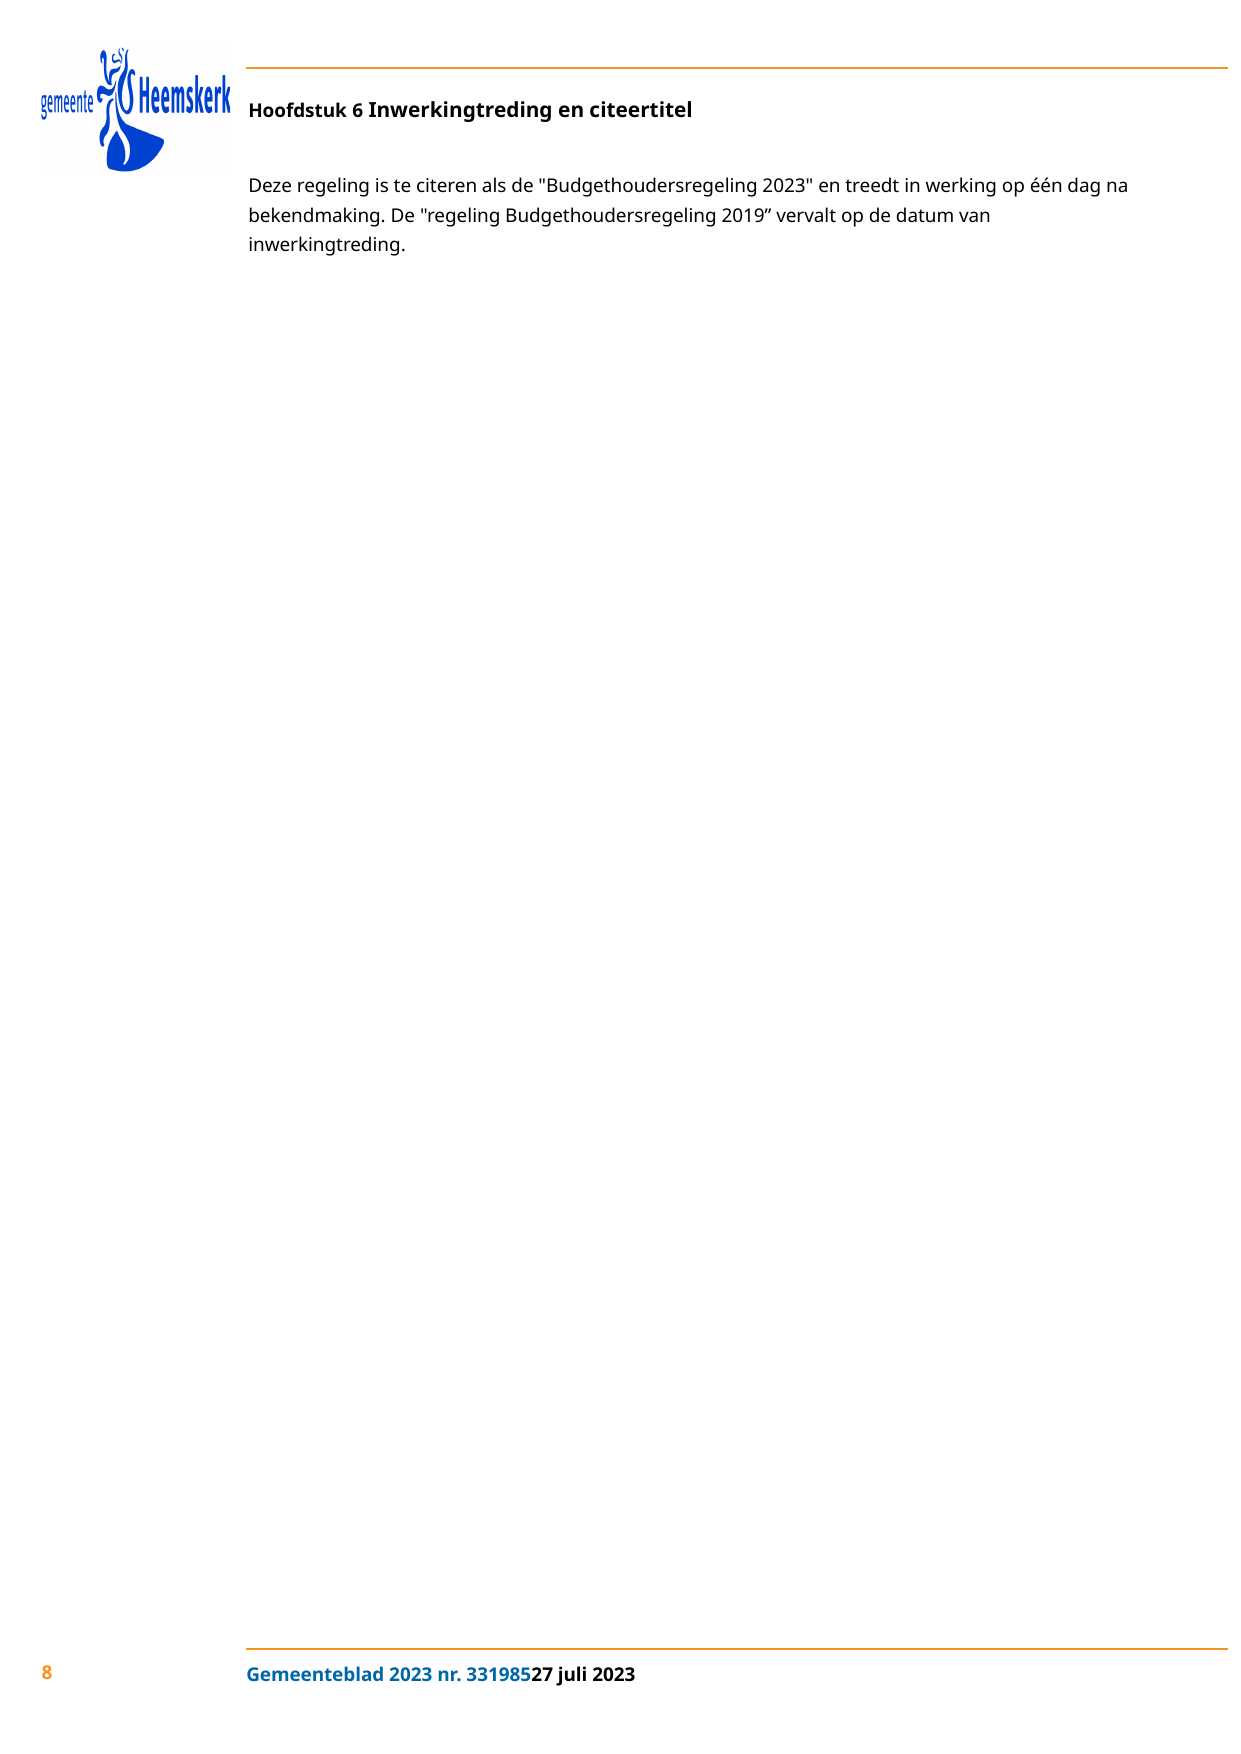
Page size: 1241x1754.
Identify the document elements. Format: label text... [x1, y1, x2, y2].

picture [41, 47, 231, 172]
text Deze regeling is te citeren als de "Budgethoudersregeling 2023" en treedt in werking op één dag na bekendmaking. De "regeling Budgethoudersregeling 2019” vervalt op de datum van inwerkingtreding. [248, 172, 1152, 257]
text Hoofdstuk 6 Inwerkingtreding en citeertitel [248, 95, 1152, 123]
